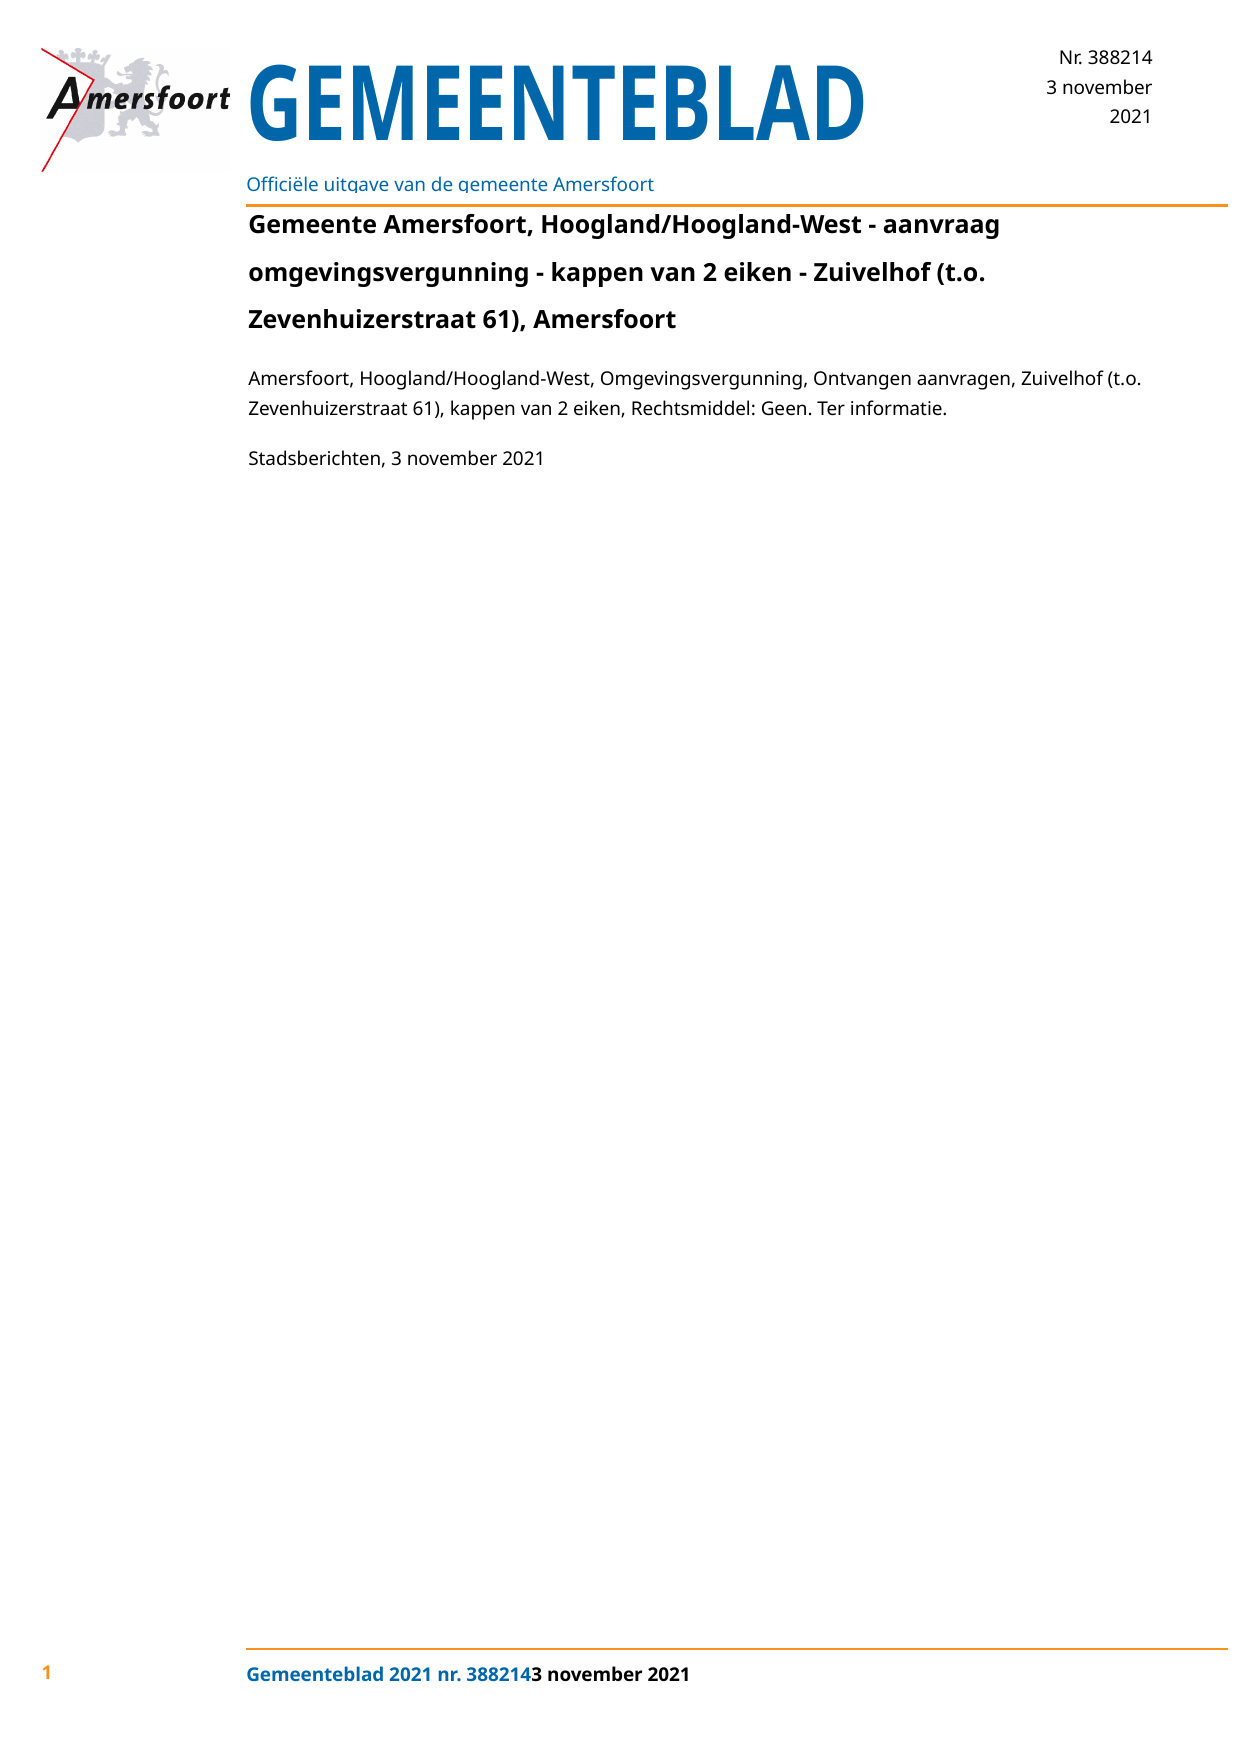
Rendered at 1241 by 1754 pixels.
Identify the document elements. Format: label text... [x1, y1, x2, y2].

text Amersfoort, Hoogland/Hoogland-West, Omgevingsvergunning, Ontvangen aanvragen, Zuivelhof (t.o. Zevenhuizerstraat 61), kappen van 2 eiken, Rechtsmiddel: Geen. Ter informatie. [248, 366, 1152, 421]
picture [41, 47, 231, 172]
text Stadsberichten, 3 november 2021 [248, 446, 1152, 471]
text Gemeente Amersfoort, Hoogland/Hoogland-West - aanvraag omgevingsvergunning - kappen van 2 eiken - Zuivelhof (t.o. Zevenhuizerstraat 61), Amersfoort [248, 207, 1152, 336]
